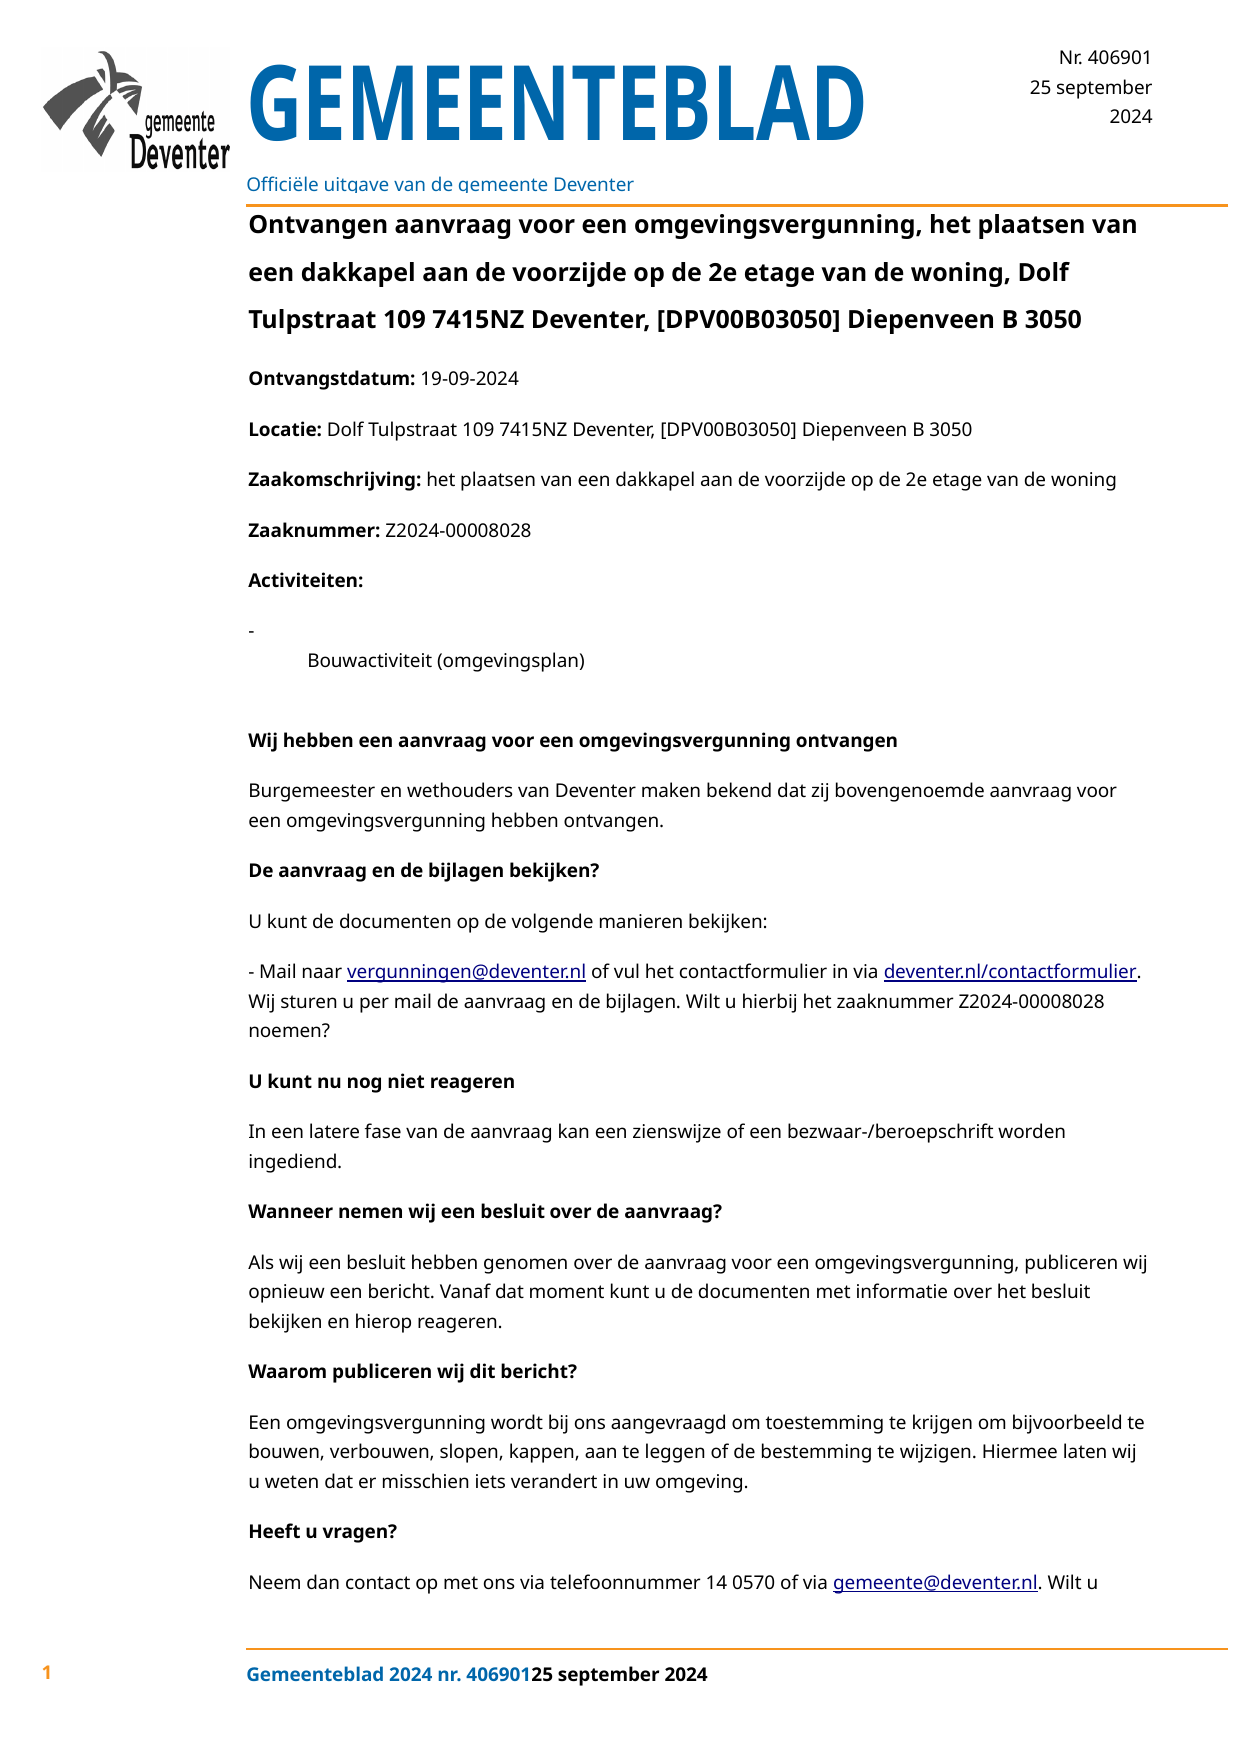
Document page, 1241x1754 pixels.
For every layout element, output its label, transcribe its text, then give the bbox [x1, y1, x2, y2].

text U kunt nu nog niet reageren [248, 1068, 1152, 1094]
text Zaaknummer: Z2024-00008028 [248, 517, 1152, 542]
picture [41, 47, 231, 172]
text Zaakomschrijving: het plaatsen van een dakkapel aan de voorzijde op de 2e etage van de woning [248, 466, 1152, 492]
text In een latere fase van de aanvraag kan een zienswijze of een bezwaar-/beroepschrift worden ingediend. [248, 1118, 1152, 1174]
text Wij hebben een aanvraag voor een omgevingsvergunning ontvangen [248, 727, 1152, 753]
text Ontvangen aanvraag voor een omgevingsvergunning, het plaatsen van een dakkapel aan de voorzijde op de 2e etage van de woning, Dolf Tulpstraat 109 7415NZ Deventer, [DPV00B03050] Diepenveen B 3050 [248, 207, 1152, 336]
text De aanvraag en de bijlagen bekijken? [248, 858, 1152, 883]
text Heeft u vragen? [248, 1518, 1152, 1544]
text Ontvangstdatum: 19-09-2024 [248, 366, 1152, 391]
text U kunt de documenten op de volgende manieren bekijken: [248, 908, 1152, 934]
list Bouwactiviteit (omgevingsplan) [248, 647, 1152, 673]
text Locatie: Dolf Tulpstraat 109 7415NZ Deventer, [DPV00B03050] Diepenveen B 3050 [248, 416, 1152, 442]
text Waarom publiceren wij dit bericht? [248, 1358, 1152, 1384]
text Neem dan contact op met ons via telefoonnummer 14 0570 of via gemeente@deventer.nl. Wilt u [248, 1569, 1152, 1594]
text Activiteiten: [248, 567, 1152, 593]
text Een omgevingsvergunning wordt bij ons aangevraagd om toestemming te krijgen om bijvoorbeeld te bouwen, verbouwen, slopen, kappen, aan te leggen of de bestemming te wijzigen. Hiermee laten wij u weten dat er misschien iets verandert in uw omgeving. [248, 1409, 1152, 1494]
text Als wij een besluit hebben genomen over de aanvraag voor een omgevingsvergunning, publiceren wij opnieuw een bericht. Vanaf dat moment kunt u de documenten met informatie over het besluit bekijken en hierop reageren. [248, 1249, 1152, 1334]
text Burgemeester en wethouders van Deventer maken bekend dat zij bovengenoemde aanvraag voor een omgevingsvergunning hebben ontvangen. [248, 778, 1152, 833]
text - Mail naar vergunningen@deventer.nl of vul het contactformulier in via deventer.nl/contactformulier. Wij sturen u per mail de aanvraag en de bijlagen. Wilt u hierbij het zaaknummer Z2024-00008028 noemen? [248, 958, 1152, 1043]
text Wanneer nemen wij een besluit over de aanvraag? [248, 1198, 1152, 1224]
